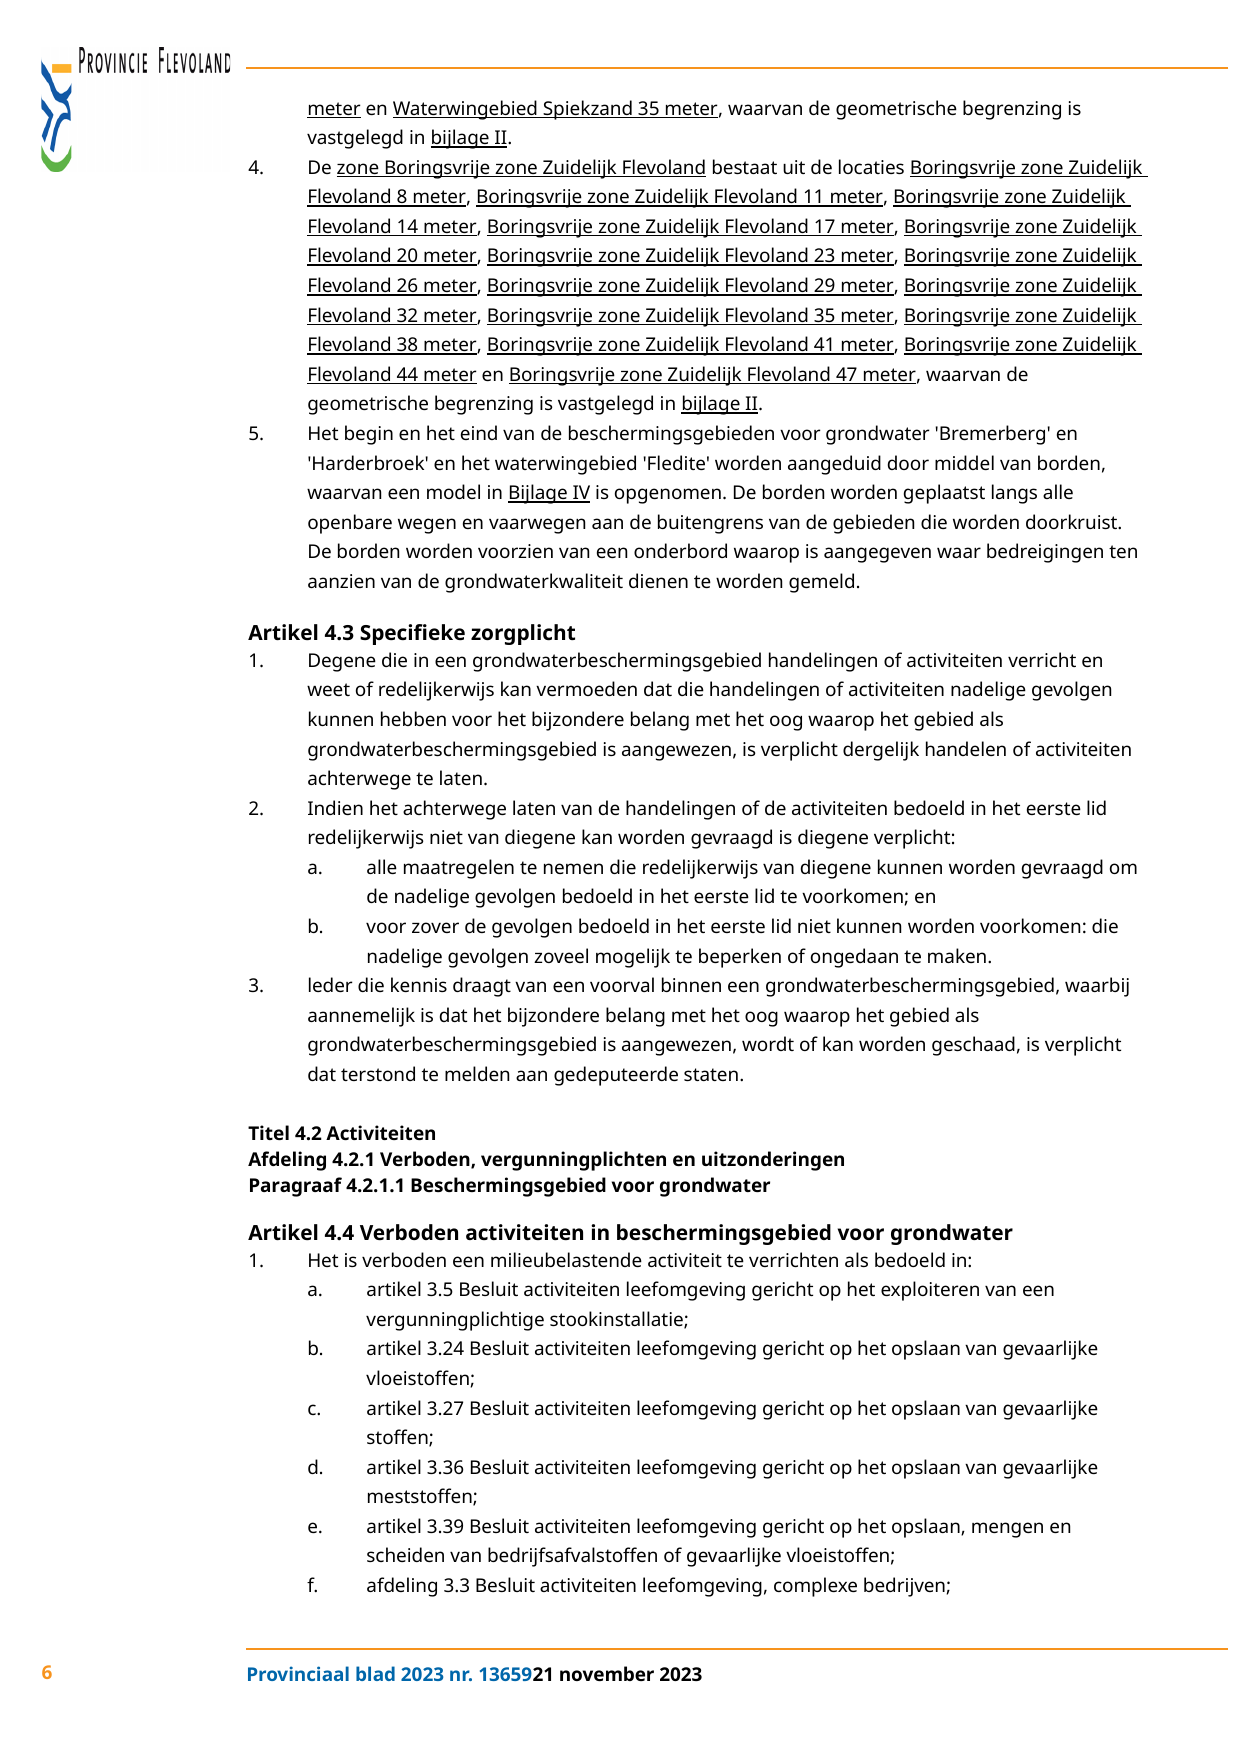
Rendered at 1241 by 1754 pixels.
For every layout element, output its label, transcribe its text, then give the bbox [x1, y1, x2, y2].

list artikel 3.27 Besluit activiteiten leefomgeving gericht op het opslaan van gevaarlijke stoffen; [307, 1395, 1152, 1450]
text Artikel 4.4 Verboden activiteiten in beschermingsgebied voor grondwater [248, 1218, 1152, 1247]
list artikel 3.39 Besluit activiteiten leefomgeving gericht op het opslaan, mengen en scheiden van bedrijfsafvalstoffen of gevaarlijke vloeistoffen; [307, 1513, 1152, 1568]
list meter en Waterwingebied Spiekzand 35 meter, waarvan de geometrische begrenzing is vastgelegd in bijlage II. [248, 95, 1152, 150]
list artikel 3.24 Besluit activiteiten leefomgeving gericht op het opslaan van gevaarlijke vloeistoffen; [307, 1336, 1152, 1391]
text Titel 4.2 Activiteiten [248, 1120, 1152, 1146]
list afdeling 3.3 Besluit activiteiten leefomgeving, complexe bedrijven; [307, 1572, 1152, 1598]
list Indien het achterwege laten van de handelingen of de activiteiten bedoeld in het eerste lid redelijkerwijs niet van diegene kan worden gevraagd is diegene verplicht: [248, 795, 1152, 850]
list artikel 3.36 Besluit activiteiten leefomgeving gericht op het opslaan van gevaarlijke meststoffen; [307, 1454, 1152, 1509]
list Het begin en het eind van de beschermingsgebieden voor grondwater 'Bremerberg' en 'Harderbroek' en het waterwingebied 'Fledite' worden aangeduid door middel van borden, waarvan een model in Bijlage IV is opgenomen. De borden worden geplaatst langs alle openbare wegen en vaarwegen aan de buitengrens van de gebieden die worden doorkruist. De borden worden voorzien van een onderbord waarop is aangegeven waar bedreigingen ten aanzien van de grondwaterkwaliteit dienen te worden gemeld. [248, 420, 1152, 594]
picture [41, 47, 231, 172]
list Degene die in een grondwaterbeschermingsgebied handelingen of activiteiten verricht en weet of redelijkerwijs kan vermoeden dat die handelingen of activiteiten nadelige gevolgen kunnen hebben voor het bijzondere belang met het oog waarop het gebied als grondwaterbeschermingsgebied is aangewezen, is verplicht dergelijk handelen of activiteiten achterwege te laten. [248, 647, 1152, 791]
text Afdeling 4.2.1 Verboden, vergunningplichten en uitzonderingen [248, 1146, 1152, 1172]
list De zone Boringsvrije zone Zuidelijk Flevoland bestaat uit de locaties Boringsvrije zone Zuidelijk Flevoland 8 meter, Boringsvrije zone Zuidelijk Flevoland 11 meter, Boringsvrije zone Zuidelijk Flevoland 14 meter, Boringsvrije zone Zuidelijk Flevoland 17 meter, Boringsvrije zone Zuidelijk Flevoland 20 meter, Boringsvrije zone Zuidelijk Flevoland 23 meter, Boringsvrije zone Zuidelijk Flevoland 26 meter, Boringsvrije zone Zuidelijk Flevoland 29 meter, Boringsvrije zone Zuidelijk Flevoland 32 meter, Boringsvrije zone Zuidelijk Flevoland 35 meter, Boringsvrije zone Zuidelijk Flevoland 38 meter, Boringsvrije zone Zuidelijk Flevoland 41 meter, Boringsvrije zone Zuidelijk Flevoland 44 meter en Boringsvrije zone Zuidelijk Flevoland 47 meter, waarvan de geometrische begrenzing is vastgelegd in bijlage II. [248, 154, 1152, 416]
list voor zover de gevolgen bedoeld in het eerste lid niet kunnen worden voorkomen: die nadelige gevolgen zoveel mogelijk te beperken of ongedaan te maken. [307, 913, 1152, 968]
list Het is verboden een milieubelastende activiteit te verrichten als bedoeld in: [248, 1247, 1152, 1272]
text Paragraaf 4.2.1.1 Beschermingsgebied voor grondwater [248, 1172, 1152, 1197]
list alle maatregelen te nemen die redelijkerwijs van diegene kunnen worden gevraagd om de nadelige gevolgen bedoeld in het eerste lid te voorkomen; en [307, 854, 1152, 909]
list artikel 3.5 Besluit activiteiten leefomgeving gericht op het exploiteren van een vergunningplichtige stookinstallatie; [307, 1276, 1152, 1332]
text Artikel 4.3 Specifieke zorgplicht [248, 618, 1152, 647]
list leder die kennis draagt van een voorval binnen een grondwaterbeschermingsgebied, waarbij aannemelijk is dat het bijzondere belang met het oog waarop het gebied als grondwaterbeschermingsgebied is aangewezen, wordt of kan worden geschaad, is verplicht dat terstond te melden aan gedeputeerde staten. [248, 972, 1152, 1087]
